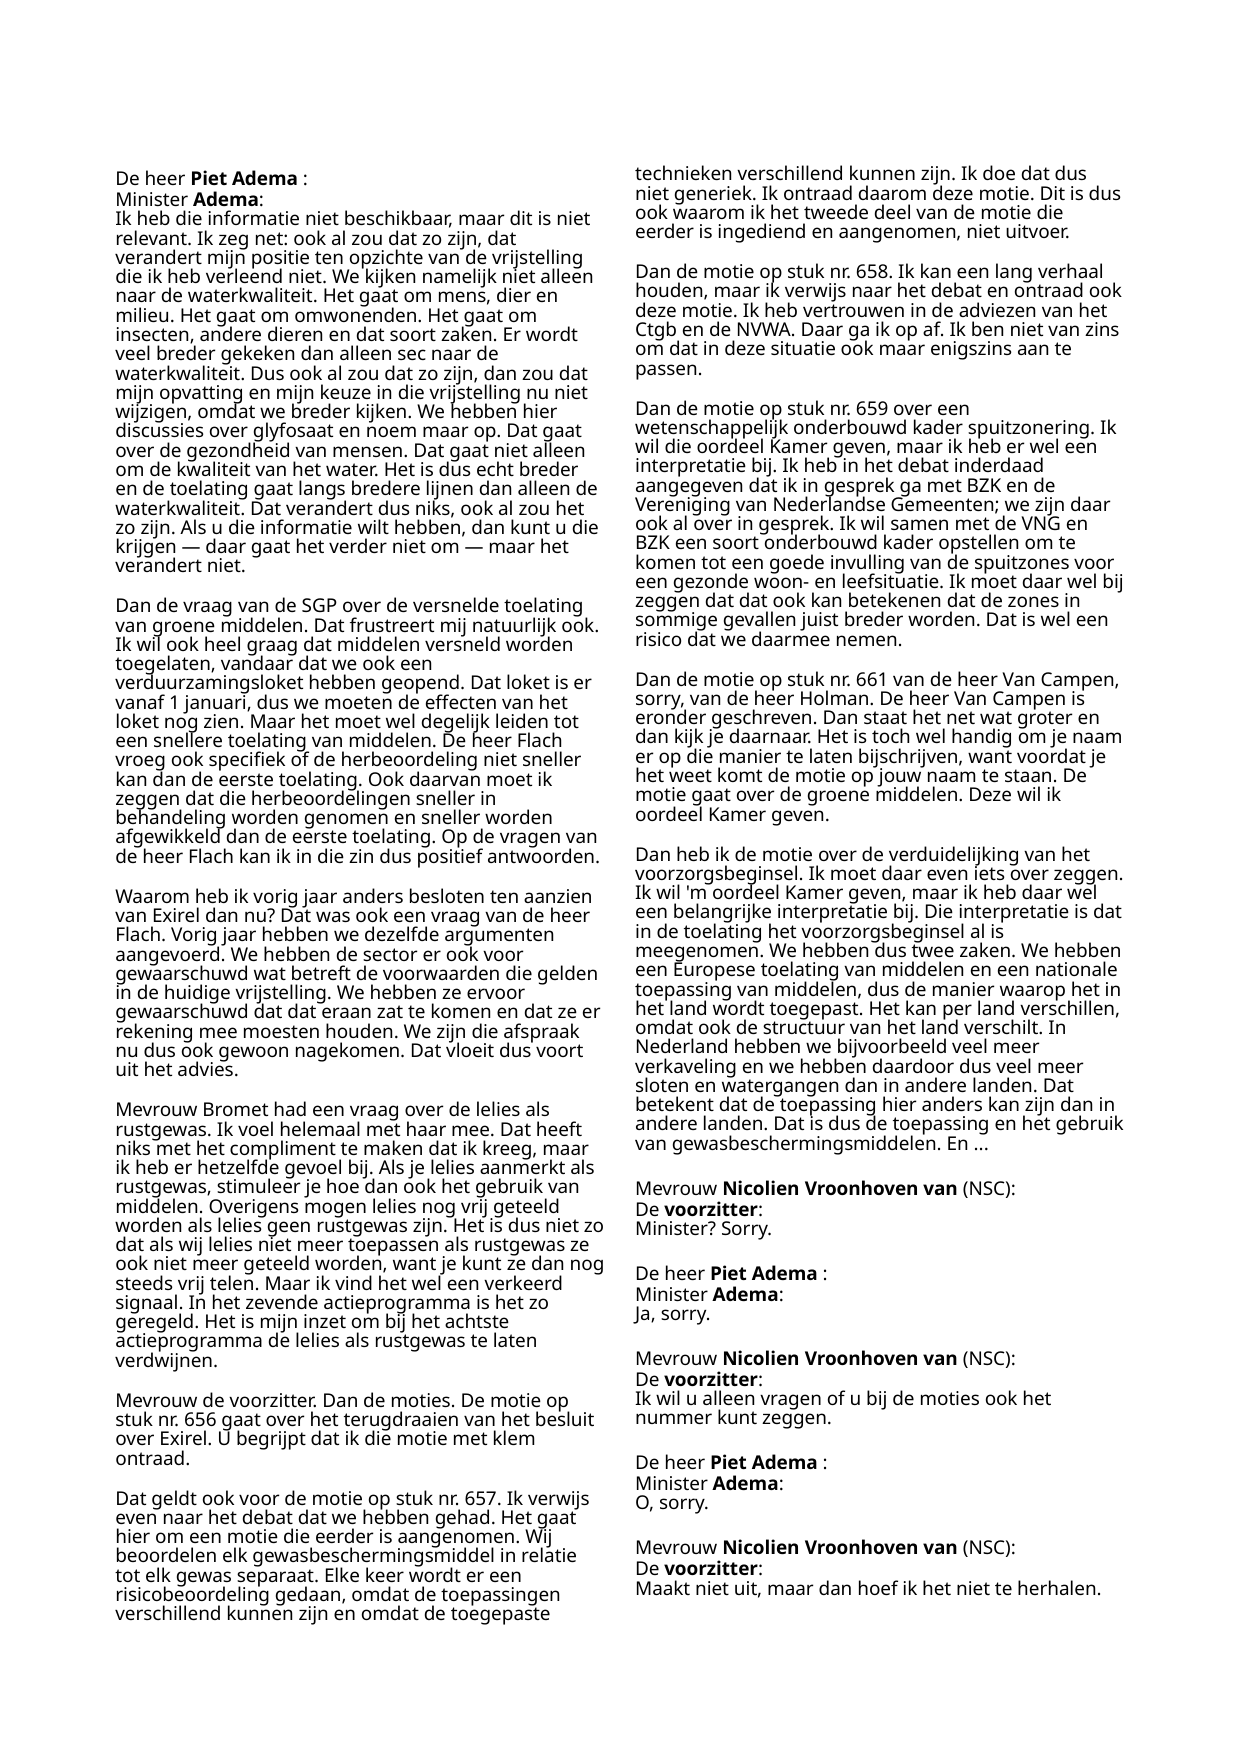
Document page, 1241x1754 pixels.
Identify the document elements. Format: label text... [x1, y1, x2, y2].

text Minister? Sorry. [635, 1220, 1125, 1239]
text Minister Adema: [635, 1286, 1125, 1305]
text Dan heb ik de motie over de verduidelijking van het voorzorgsbeginsel. Ik moet daar even iets over zeggen. Ik wil 'm oordeel Kamer geven, maar ik heb daar wel een belangrijke interpretatie bij. Die interpretatie is dat in de toelating het voorzorgsbeginsel al is meegenomen. We hebben dus twee zaken. We hebben een Europese toelating van middelen en een nationale toepassing van middelen, dus de manier waarop het in het land wordt toegepast. Het kan per land verschillen, omdat ook de structuur van het land verschilt. In Nederland hebben we bijvoorbeeld veel meer verkaveling en we hebben daardoor dus veel meer sloten en watergangen dan in andere landen. Dat betekent dat de toepassing hier anders kan zijn dan in andere landen. Dat is dus de toepassing en het gebruik van gewasbeschermingsmiddelen. En ... [635, 846, 1125, 1154]
text technieken verschillend kunnen zijn. Ik doe dat dus niet generiek. Ik ontraad daarom deze motie. Dit is dus ook waarom ik het tweede deel van de motie die eerder is ingediend en aangenomen, niet uitvoer. [635, 165, 1125, 242]
text Mevrouw Nicolien Vroonhoven van (NSC): [635, 1345, 1125, 1371]
text Dan de vraag van de SGP over de versnelde toelating van groene middelen. Dat frustreert mij natuurlijk ook. Ik wil ook heel graag dat middelen versneld worden toegelaten, vandaar dat we ook een verduurzamingsloket hebben geopend. Dat loket is er vanaf 1 januari, dus we moeten de effecten van het loket nog zien. Maar het moet wel degelijk leiden tot een snellere toelating van middelen. De heer Flach vroeg ook specifiek of de herbeoordeling niet sneller kan dan de eerste toelating. Ook daarvan moet ik zeggen dat die herbeoordelingen sneller in behandeling worden genomen en sneller worden afgewikkeld dan de eerste toelating. Op de vragen van de heer Flach kan ik in die zin dus positief antwoorden. [115, 597, 605, 867]
text Dan de motie op stuk nr. 659 over een wetenschappelijk onderbouwd kader spuitzonering. Ik wil die oordeel Kamer geven, maar ik heb er wel een interpretatie bij. Ik heb in het debat inderdaad aangegeven dat ik in gesprek ga met BZK en de Vereniging van Nederlandse Gemeenten; we zijn daar ook al over in gesprek. Ik wil samen met de VNG en BZK een soort onderbouwd kader opstellen om te komen tot een goede invulling van de spuitzones voor een gezonde woon- en leefsituatie. Ik moet daar wel bij zeggen dat dat ook kan betekenen dat de zones in sommige gevallen juist breder worden. Dat is wel een risico dat we daarmee nemen. [635, 399, 1125, 650]
text De voorzitter: [635, 1560, 1125, 1579]
text Ik wil u alleen vragen of u bij de moties ook het nummer kunt zeggen. [635, 1390, 1125, 1428]
text Minister Adema: [635, 1475, 1125, 1494]
text Dat geldt ook voor de motie op stuk nr. 657. Ik verwijs even naar het debat dat we hebben gehad. Het gaat hier om een motie die eerder is aangenomen. Wij beoordelen elk gewasbeschermingsmiddel in relatie tot elk gewas separaat. Elke keer wordt er een risicobeoordeling gedaan, omdat de toepassingen verschillend kunnen zijn en omdat de toegepaste [115, 1489, 605, 1624]
text Ja, sorry. [635, 1305, 1125, 1324]
text De voorzitter: [635, 1371, 1125, 1390]
text De heer Piet Adema : [635, 1449, 1125, 1475]
text Mevrouw Nicolien Vroonhoven van (NSC): [635, 1175, 1125, 1201]
text Dan de motie op stuk nr. 658. Ik kan een lang verhaal houden, maar ik verwijs naar het debat en ontraad ook deze motie. Ik heb vertrouwen in de adviezen van het Ctgb en de NVWA. Daar ga ik op af. Ik ben niet van zins om dat in deze situatie ook maar enigszins aan te passen. [635, 263, 1125, 379]
text Mevrouw Nicolien Vroonhoven van (NSC): [635, 1534, 1125, 1560]
text De heer Piet Adema : [635, 1260, 1125, 1286]
text Ik heb die informatie niet beschikbaar, maar dit is niet relevant. Ik zeg net: ook al zou dat zo zijn, dat verandert mijn positie ten opzichte van de vrijstelling die ik heb verleend niet. We kijken namelijk niet alleen naar de waterkwaliteit. Het gaat om mens, dier en milieu. Het gaat om omwonenden. Het gaat om insecten, andere dieren en dat soort zaken. Er wordt veel breder gekeken dan alleen sec naar de waterkwaliteit. Dus ook al zou dat zo zijn, dan zou dat mijn opvatting en mijn keuze in die vrijstelling nu niet wijzigen, omdat we breder kijken. We hebben hier discussies over glyfosaat en noem maar op. Dat gaat over de gezondheid van mensen. Dat gaat niet alleen om de kwaliteit van het water. Het is dus echt breder en de toelating gaat langs bredere lijnen dan alleen de waterkwaliteit. Dat verandert dus niks, ook al zou het zo zijn. Als u die informatie wilt hebben, dan kunt u die krijgen — daar gaat het verder niet om — maar het verandert niet. [115, 210, 605, 577]
text Mevrouw de voorzitter. Dan de moties. De motie op stuk nr. 656 gaat over het terugdraaien van het besluit over Exirel. U begrijpt dat ik die motie met klem ontraad. [115, 1392, 605, 1469]
text Minister Adema: [115, 191, 605, 210]
text De voorzitter: [635, 1201, 1125, 1220]
text De heer Piet Adema : [115, 165, 605, 191]
text Waarom heb ik vorig jaar anders besloten ten aanzien van Exirel dan nu? Dat was ook een vraag van de heer Flach. Vorig jaar hebben we dezelfde argumenten aangevoerd. We hebben de sector er ook voor gewaarschuwd wat betreft de voorwaarden die gelden in de huidige vrijstelling. We hebben ze ervoor gewaarschuwd dat dat eraan zat te komen en dat ze er rekening mee moesten houden. We zijn die afspraak nu dus ook gewoon nagekomen. Dat vloeit dus voort uit het advies. [115, 888, 605, 1081]
text Dan de motie op stuk nr. 661 van de heer Van Campen, sorry, van de heer Holman. De heer Van Campen is eronder geschreven. Dan staat het net wat groter en dan kijk je daarnaar. Het is toch wel handig om je naam er op die manier te laten bijschrijven, want voordat je het weet komt de motie op jouw naam te staan. De motie gaat over de groene middelen. Deze wil ik oordeel Kamer geven. [635, 671, 1125, 825]
text Maakt niet uit, maar dan hoef ik het niet te herhalen. [635, 1579, 1125, 1599]
text Mevrouw Bromet had een vraag over de lelies als rustgewas. Ik voel helemaal met haar mee. Dat heeft niks met het compliment te maken dat ik kreeg, maar ik heb er hetzelfde gevoel bij. Als je lelies aanmerkt als rustgewas, stimuleer je hoe dan ook het gebruik van middelen. Overigens mogen lelies nog vrij geteeld worden als lelies geen rustgewas zijn. Het is dus niet zo dat als wij lelies niet meer toepassen als rustgewas ze ook niet meer geteeld worden, want je kunt ze dan nog steeds vrij telen. Maar ik vind het wel een verkeerd signaal. In het zevende actieprogramma is het zo geregeld. Het is mijn inzet om bij het achtste actieprogramma de lelies als rustgewas te laten verdwijnen. [115, 1101, 605, 1371]
text O, sorry. [635, 1494, 1125, 1514]
